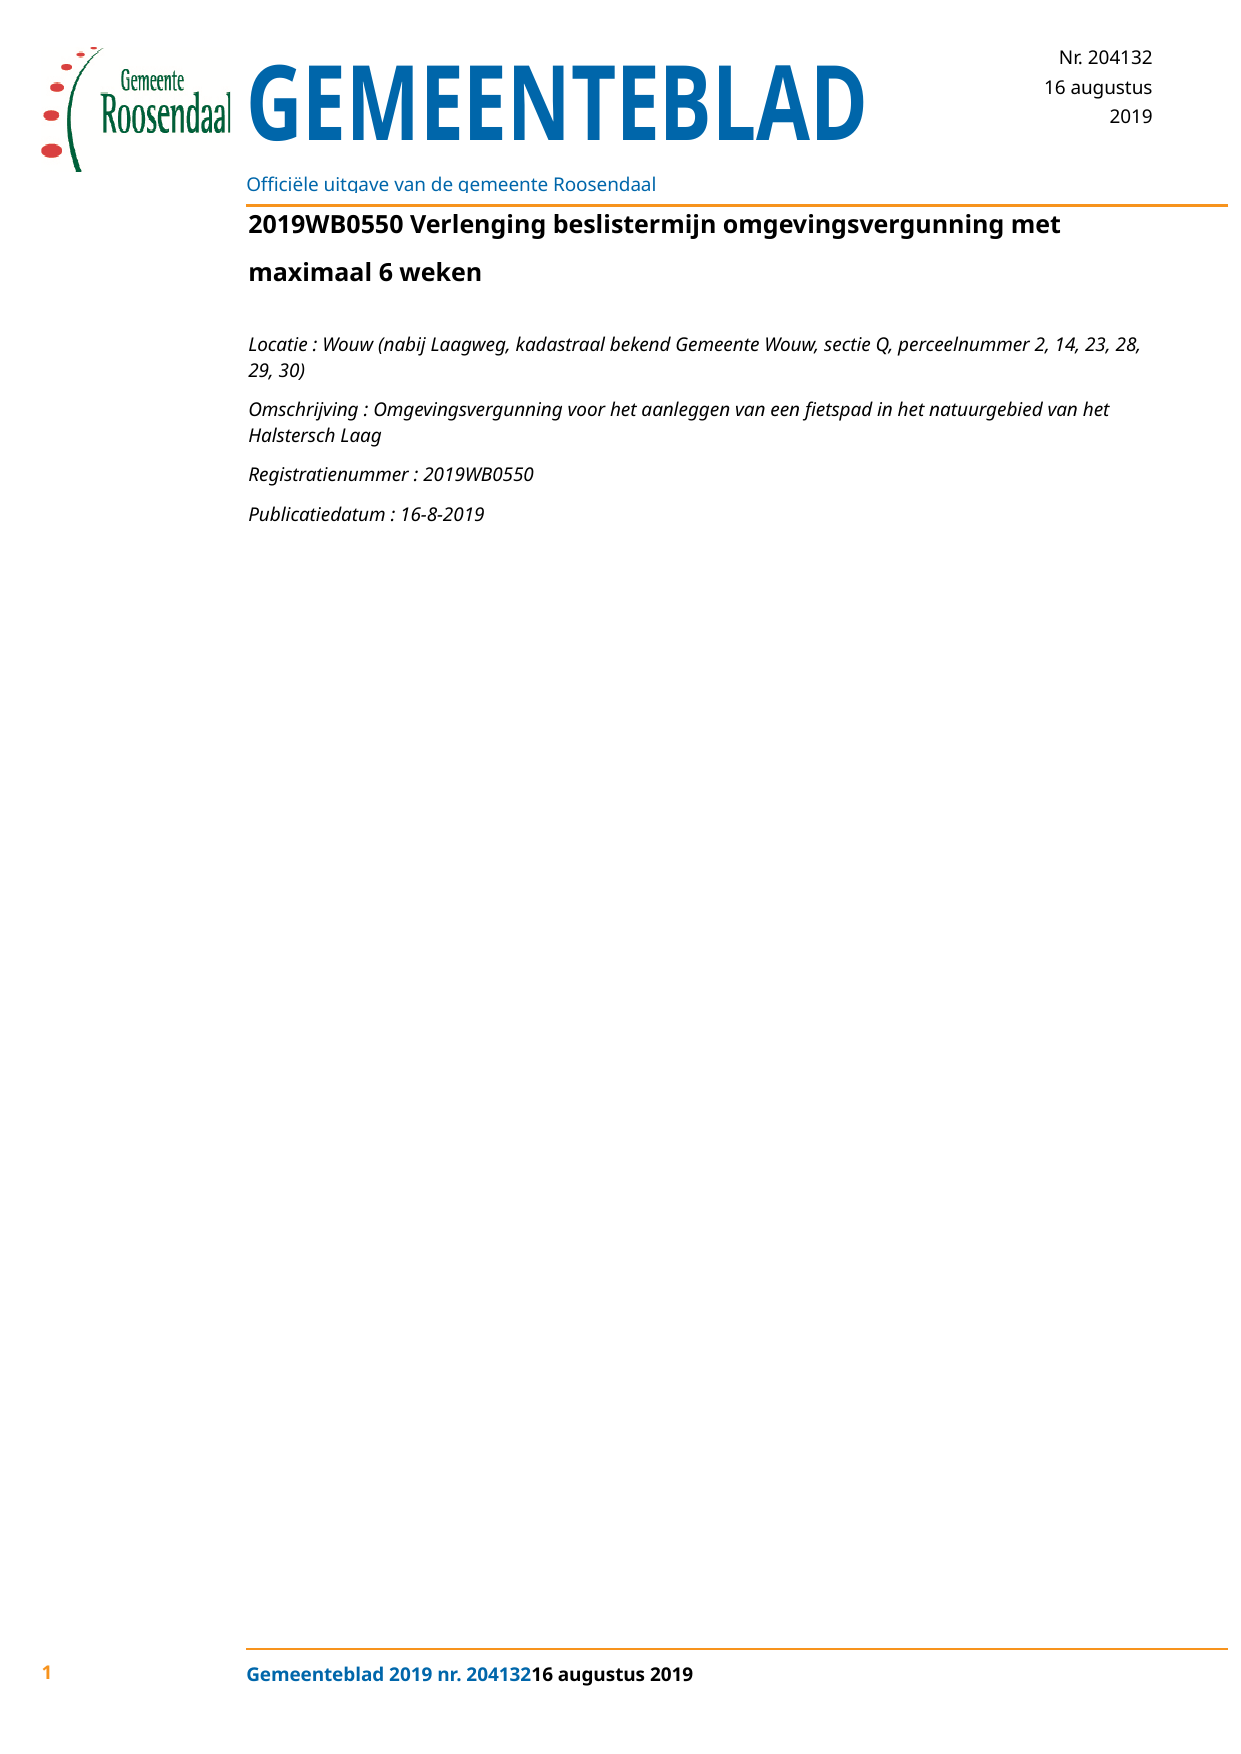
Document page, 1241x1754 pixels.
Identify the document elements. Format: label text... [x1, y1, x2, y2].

text Locatie : Wouw (nabij Laagweg, kadastraal bekend Gemeente Wouw, sectie Q, perceelnummer 2, 14, 23, 28, 29, 30) [248, 331, 1152, 383]
text 2019WB0550 Verlenging beslistermijn omgevingsvergunning met maximaal 6 weken [248, 207, 1152, 288]
text Publicatiedatum : 16-8-2019 [248, 501, 1152, 526]
text Omschrijving : Omgevingsvergunning voor het aanleggen van een fietspad in het natuurgebied van het Halstersch Laag [248, 396, 1152, 448]
picture [41, 47, 231, 172]
text Registratienummer : 2019WB0550 [248, 461, 1152, 487]
